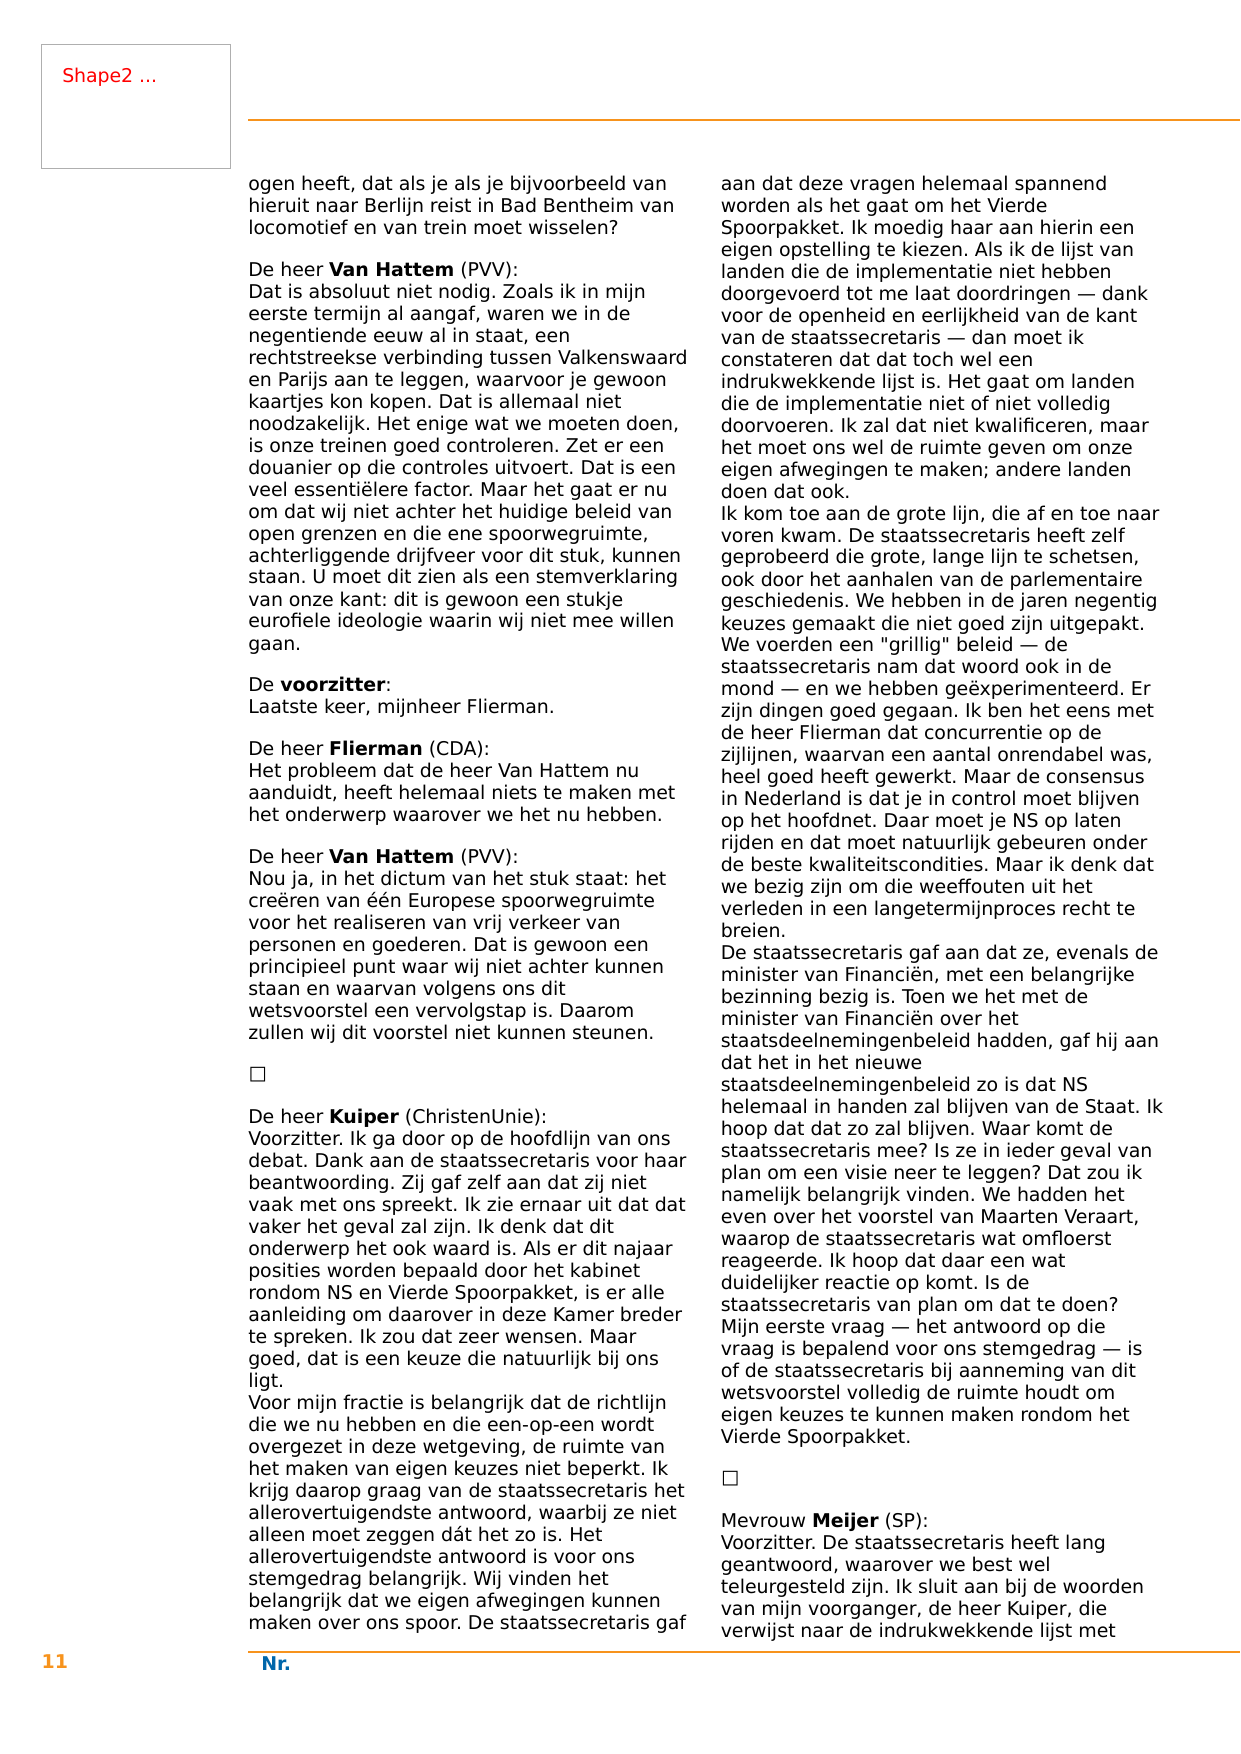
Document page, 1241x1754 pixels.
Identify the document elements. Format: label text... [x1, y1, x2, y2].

text Het probleem dat de heer Van Hattem nu aanduidt, heeft helemaal niets te maken met het onderwerp waarover we het nu hebben. [248, 760, 691, 826]
text De heer Flierman (CDA): [248, 738, 691, 760]
text aan dat deze vragen helemaal spannend worden als het gaat om het Vierde Spoorpakket. Ik moedig haar aan hierin een eigen opstelling te kiezen. Als ik de lijst van landen die de implementatie niet hebben doorgevoerd tot me laat doordringen — dank voor de openheid en eerlijkheid van de kant van de staatssecretaris — dan moet ik constateren dat dat toch wel een indrukwekkende lijst is. Het gaat om landen die de implementatie niet of niet volledig doorvoeren. Ik zal dat niet kwalificeren, maar het moet ons wel de ruimte geven om onze eigen afwegingen te maken; andere landen doen dat ook. [721, 173, 1163, 502]
text Laatste keer, mijnheer Flierman. [248, 696, 691, 718]
text Mevrouw Meijer (SP): [721, 1509, 1163, 1532]
text Voorzitter. Ik ga door op de hoofdlijn van ons debat. Dank aan de staatssecretaris voor haar beantwoording. Zij gaf zelf aan dat zij niet vaak met ons spreekt. Ik zie ernaar uit dat dat vaker het geval zal zijn. Ik denk dat dit onderwerp het ook waard is. Als er dit najaar posities worden bepaald door het kabinet rondom NS en Vierde Spoorpakket, is er alle aanleiding om daarover in deze Kamer breder te spreken. Ik zou dat zeer wensen. Maar goed, dat is een keuze die natuurlijk bij ons ligt. [248, 1128, 691, 1392]
text Voor mijn fractie is belangrijk dat de richtlijn die we nu hebben en die een-op-een wordt overgezet in deze wetgeving, de ruimte van het maken van eigen keuzes niet beperkt. Ik krijg daarop graag van de staatssecretaris het allerovertuigendste antwoord, waarbij ze niet alleen moet zeggen dát het zo is. Het allerovertuigendste antwoord is voor ons stemgedrag belangrijk. Wij vinden het belangrijk dat we eigen afwegingen kunnen maken over ons spoor. De staatssecretaris gaf [248, 1392, 691, 1633]
text Nou ja, in het dictum van het stuk staat: het creëren van één Europese spoorwegruimte voor het realiseren van vrij verkeer van personen en goederen. Dat is gewoon een principieel punt waar wij niet achter kunnen staan en waarvan volgens ons dit wetsvoorstel een vervolgstap is. Daarom zullen wij dit voorstel niet kunnen steunen. [248, 868, 691, 1044]
text ⬜ [721, 1468, 1163, 1489]
text De voorzitter: [248, 674, 691, 696]
text Voorzitter. De staatssecretaris heeft lang geantwoord, waarover we best wel teleurgesteld zijn. Ik sluit aan bij de woorden van mijn voorganger, de heer Kuiper, die verwijst naar de indrukwekkende lijst met [721, 1532, 1163, 1641]
text Dat is absoluut niet nodig. Zoals ik in mijn eerste termijn al aangaf, waren we in de negentiende eeuw al in staat, een rechtstreekse verbinding tussen Valkenswaard en Parijs aan te leggen, waarvoor je gewoon kaartjes kon kopen. Dat is allemaal niet noodzakelijk. Het enige wat we moeten doen, is onze treinen goed controleren. Zet er een douanier op die controles uitvoert. Dat is een veel essentiëlere factor. Maar het gaat er nu om dat wij niet achter het huidige beleid van open grenzen en die ene spoorwegruimte, achterliggende drijfveer voor dit stuk, kunnen staan. U moet dit zien als een stemverklaring van onze kant: dit is gewoon een stukje eurofiele ideologie waarin wij niet mee willen gaan. [248, 281, 691, 654]
text De staatssecretaris gaf aan dat ze, evenals de minister van Financiën, met een belangrijke bezinning bezig is. Toen we het met de minister van Financiën over het staatsdeelnemingenbeleid hadden, gaf hij aan dat het in het nieuwe staatsdeelnemingenbeleid zo is dat NS helemaal in handen zal blijven van de Staat. Ik hoop dat dat zo zal blijven. Waar komt de staatssecretaris mee? Is ze in ieder geval van plan om een visie neer te leggen? Dat zou ik namelijk belangrijk vinden. We hadden het even over het voorstel van Maarten Veraart, waarop de staatssecretaris wat omfloerst reageerde. Ik hoop dat daar een wat duidelijker reactie op komt. Is de staatssecretaris van plan om dat te doen? [721, 942, 1163, 1316]
text Ik kom toe aan de grote lijn, die af en toe naar voren kwam. De staatssecretaris heeft zelf geprobeerd die grote, lange lijn te schetsen, ook door het aanhalen van de parlementaire geschiedenis. We hebben in de jaren negentig keuzes gemaakt die niet goed zijn uitgepakt. We voerden een "grillig" beleid — de staatssecretaris nam dat woord ook in de mond — en we hebben geëxperimenteerd. Er zijn dingen goed gegaan. Ik ben het eens met de heer Flierman dat concurrentie op de zijlijnen, waarvan een aantal onrendabel was, heel goed heeft gewerkt. Maar de consensus in Nederland is dat je in control moet blijven op het hoofdnet. Daar moet je NS op laten rijden en dat moet natuurlijk gebeuren onder de beste kwaliteitscondities. Maar ik denk dat we bezig zijn om die weeffouten uit het verleden in een langetermijnproces recht te breien. [721, 502, 1163, 942]
text ⬜ [248, 1064, 691, 1086]
text De heer Kuiper (ChristenUnie): [248, 1106, 691, 1128]
text Mijn eerste vraag — het antwoord op die vraag is bepalend voor ons stemgedrag — is of de staatssecretaris bij aanneming van dit wetsvoorstel volledig de ruimte houdt om eigen keuzes te kunnen maken rondom het Vierde Spoorpakket. [721, 1316, 1163, 1448]
text De heer Van Hattem (PVV): [248, 846, 691, 868]
text De heer Van Hattem (PVV): [248, 259, 691, 281]
text ogen heeft, dat als je als je bijvoorbeeld van hieruit naar Berlijn reist in Bad Bentheim van locomotief en van trein moet wisselen? [248, 173, 691, 239]
